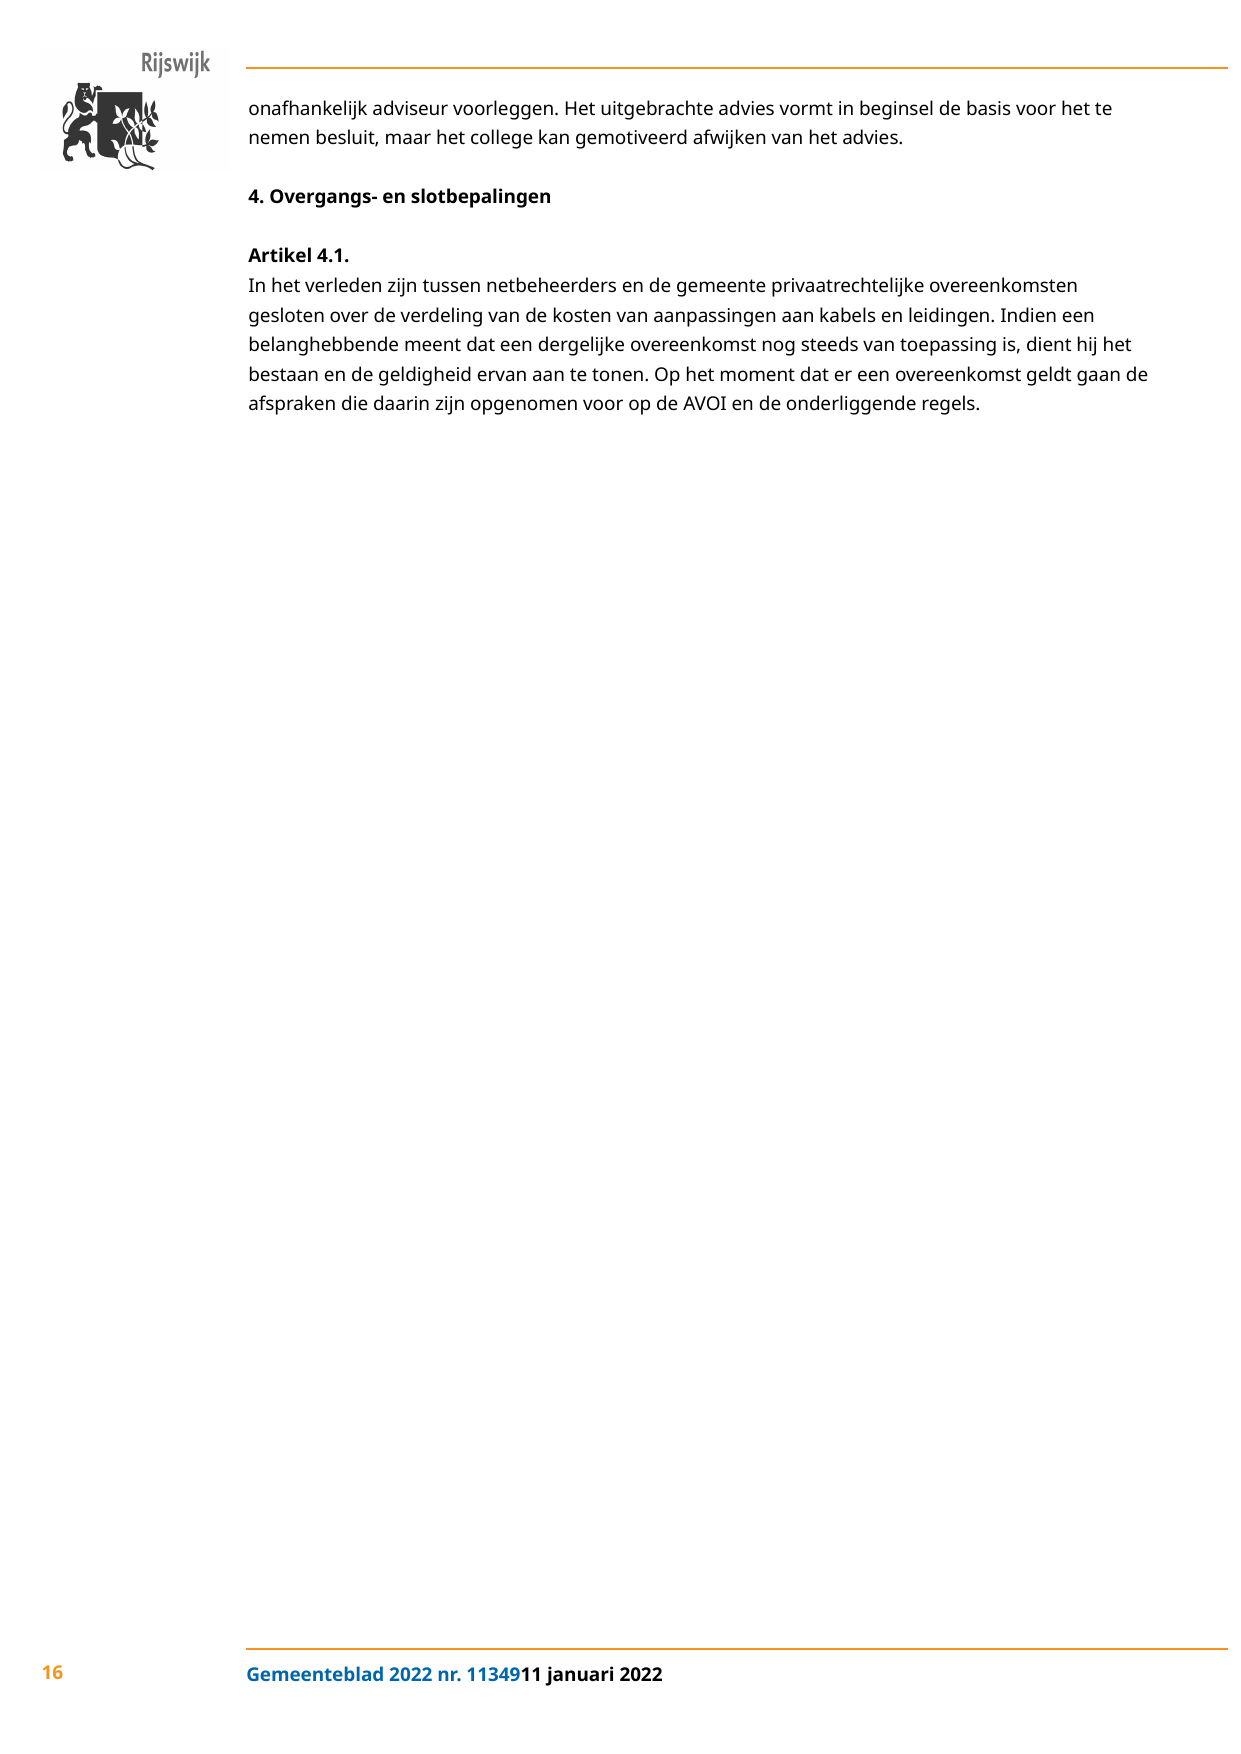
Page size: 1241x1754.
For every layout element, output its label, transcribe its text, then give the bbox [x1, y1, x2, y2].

text onafhankelijk adviseur voorleggen. Het uitgebrachte advies vormt in beginsel de basis voor het te nemen besluit, maar het college kan gemotiveerd afwijken van het advies. [248, 95, 1152, 150]
text Artikel 4.1. [248, 243, 1152, 268]
text 4. Overgangs- en slotbepalingen [248, 183, 1152, 209]
text In het verleden zijn tussen netbeheerders en de gemeente privaatrechtelijke overeenkomsten gesloten over de verdeling van de kosten van aanpassingen aan kabels en leidingen. Indien een belanghebbende meent dat een dergelijke overeenkomst nog steeds van toepassing is, dient hij het bestaan en de geldigheid ervan aan te tonen. Op het moment dat er een overeenkomst geldt gaan de afspraken die daarin zijn opgenomen voor op de AVOI en de onderliggende regels. [248, 272, 1152, 416]
picture [41, 47, 231, 172]
